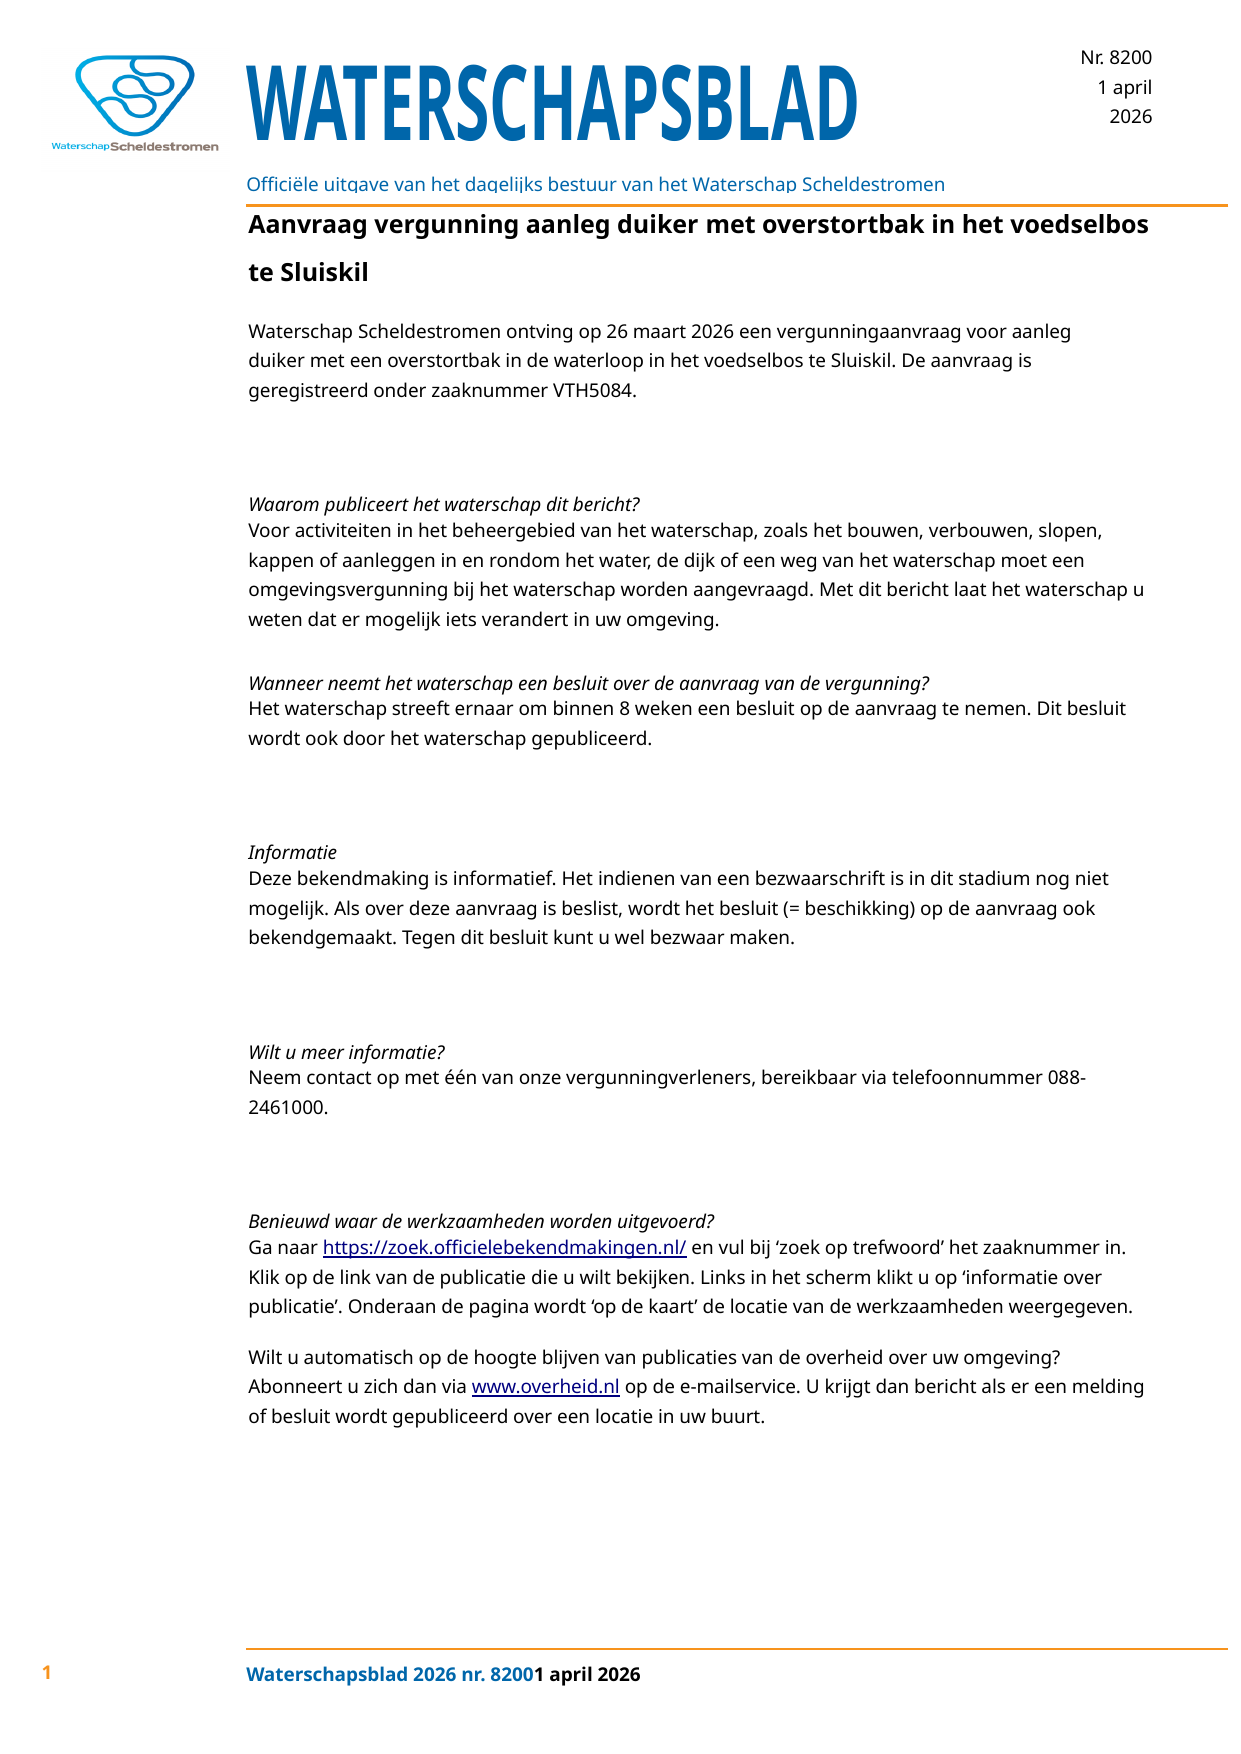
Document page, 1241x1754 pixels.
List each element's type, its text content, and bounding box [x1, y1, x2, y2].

text Informatie [248, 839, 1152, 865]
text Waarom publiceert het waterschap dit bericht? [248, 491, 1152, 517]
text Aanvraag vergunning aanleg duiker met overstortbak in het voedselbos te Sluiskil [248, 207, 1152, 288]
text Wilt u meer informatie? [248, 1039, 1152, 1064]
text Wanneer neemt het waterschap een besluit over de aanvraag van de vergunning? [248, 670, 1152, 696]
text Ga naar https://zoek.officielebekendmakingen.nl/ en vul bij ‘zoek op trefwoord’ het zaaknummer in. Klik op de link van de publicatie die u wilt bekijken. Links in het scherm klikt u op ‘informatie over publicatie’. Onderaan de pagina wordt ‘op de kaart’ de locatie van de werkzaamheden weergegeven. [248, 1234, 1152, 1319]
text Voor activiteiten in het beheergebied van het waterschap, zoals het bouwen, verbouwen, slopen, kappen of aanleggen in en rondom het water, de dijk of een weg van het waterschap moet een omgevingsvergunning bij het waterschap worden aangevraagd. Met dit bericht laat het waterschap u weten dat er mogelijk iets verandert in uw omgeving. [248, 517, 1152, 632]
text Waterschap Scheldestromen ontving op 26 maart 2026 een vergunningaanvraag voor aanleg duiker met een overstortbak in de waterloop in het voedselbos te Sluiskil. De aanvraag is geregistreerd onder zaaknummer VTH5084. [248, 318, 1152, 403]
text Benieuwd waar de werkzaamheden worden uitgevoerd? [248, 1208, 1152, 1234]
text Het waterschap streeft ernaar om binnen 8 weken een besluit op de aanvraag te nemen. Dit besluit wordt ook door het waterschap gepubliceerd. [248, 696, 1152, 751]
text Deze bekendmaking is informatief. Het indienen van een bezwaarschrift is in dit stadium nog niet mogelijk. Als over deze aanvraag is beslist, wordt het besluit (= beschikking) op de aanvraag ook bekendgemaakt. Tegen dit besluit kunt u wel bezwaar maken. [248, 865, 1152, 950]
text Wilt u automatisch op de hoogte blijven van publicaties van de overheid over uw omgeving? Abonneert u zich dan via www.overheid.nl op de e-mailservice. U krijgt dan bericht als er een melding of besluit wordt gepubliceerd over een locatie in uw buurt. [248, 1344, 1152, 1429]
text Neem contact op met één van onze vergunningverleners, bereikbaar via telefoonnummer 088-2461000. [248, 1064, 1152, 1120]
picture [41, 47, 231, 172]
